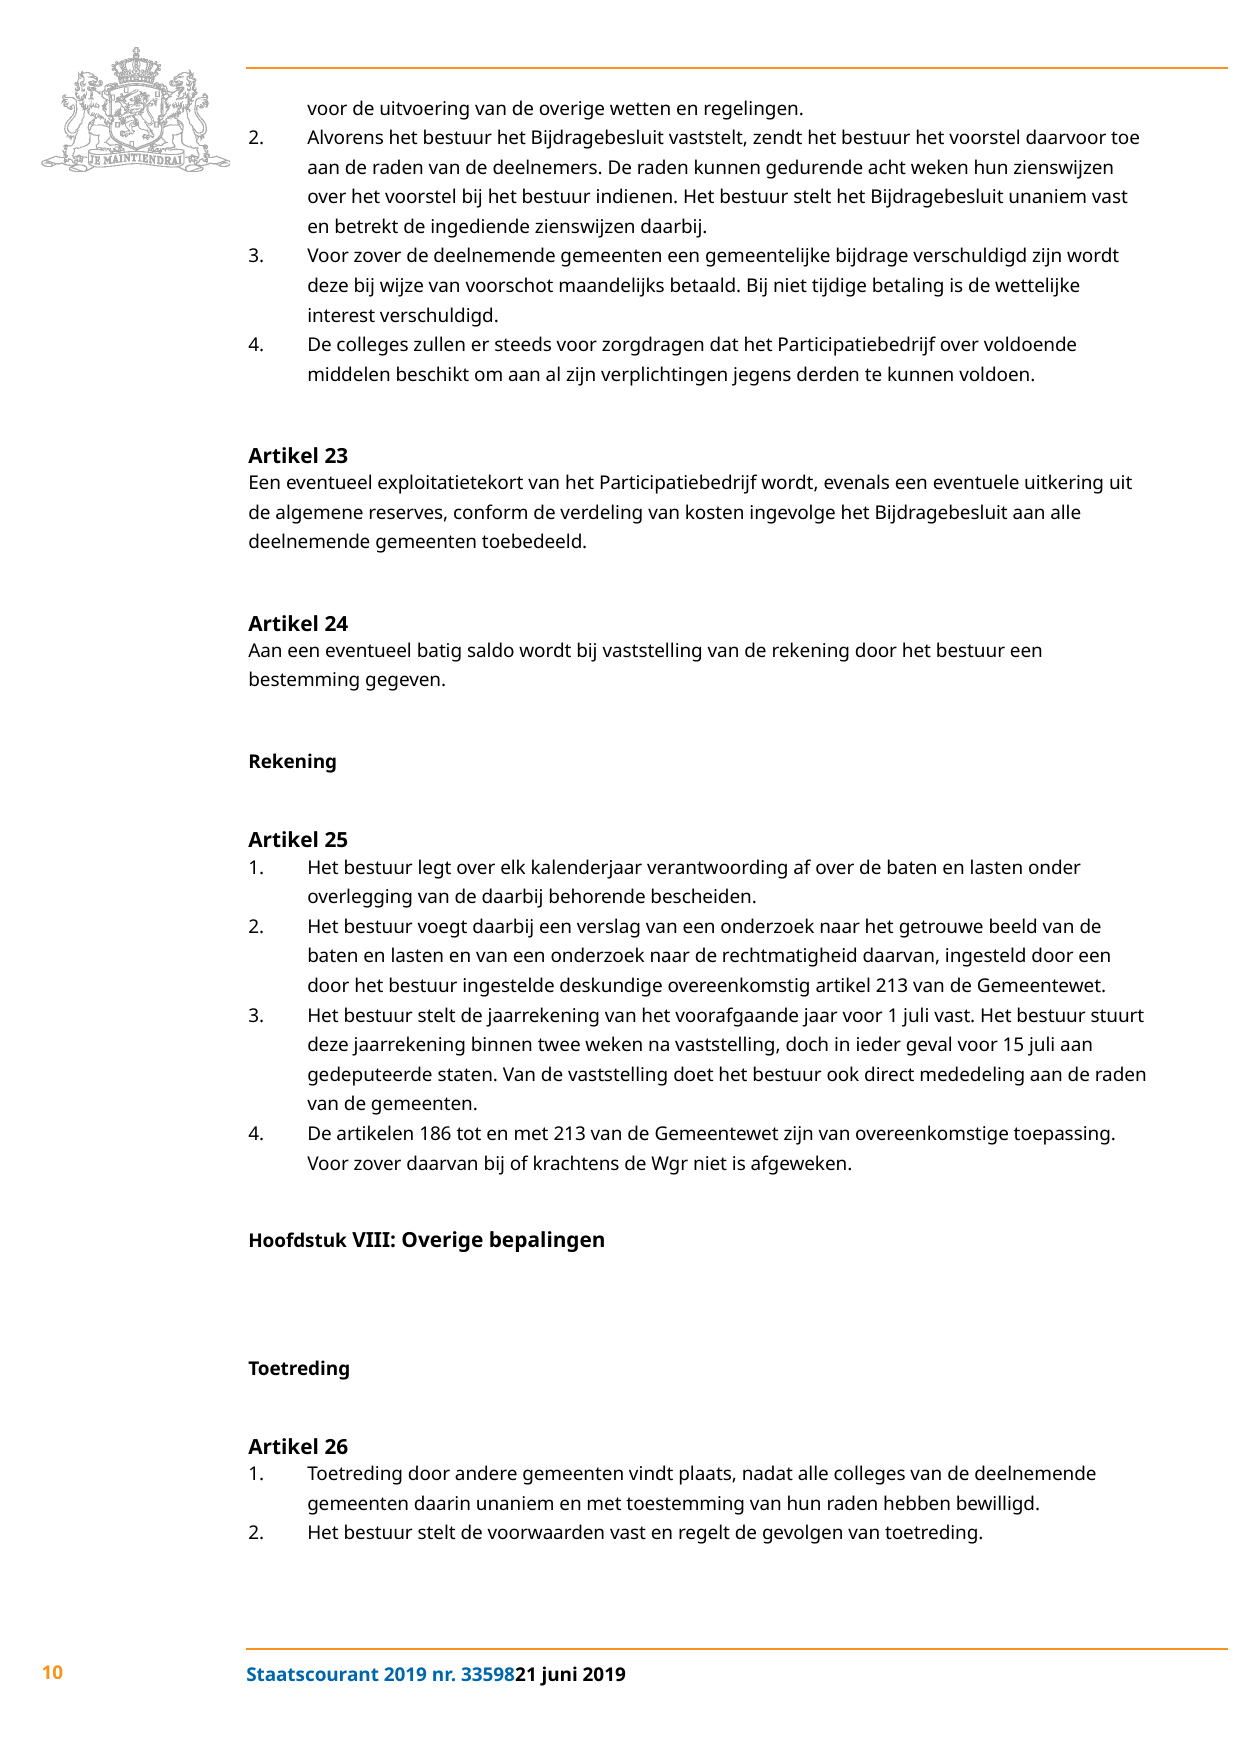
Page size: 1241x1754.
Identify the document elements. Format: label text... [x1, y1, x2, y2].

text Rekening [248, 747, 1152, 775]
list Het bestuur legt over elk kalenderjaar verantwoording af over de baten en lasten onder overlegging van de daarbij behorende bescheiden. [248, 854, 1152, 909]
list Toetreding door andere gemeenten vindt plaats, nadat alle colleges van de deelnemende gemeenten daarin unaniem en met toestemming van hun raden hebben bewilligd. [248, 1460, 1152, 1516]
list Het bestuur stelt de jaarrekening van het voorafgaande jaar voor 1 juli vast. Het bestuur stuurt deze jaarrekening binnen twee weken na vaststelling, doch in ieder geval voor 15 juli aan gedeputeerde staten. Van de vaststelling doet het bestuur ook direct mededeling aan de raden van de gemeenten. [248, 1002, 1152, 1116]
text Artikel 26 [248, 1432, 1152, 1460]
text Artikel 25 [248, 826, 1152, 854]
text Hoofdstuk VIII: Overige bepalingen [248, 1225, 1152, 1253]
list Het bestuur voegt daarbij een verslag van een onderzoek naar het getrouwe beeld van de baten en lasten en van een onderzoek naar de rechtmatigheid daarvan, ingesteld door een door het bestuur ingestelde deskundige overeenkomstig artikel 213 van de Gemeentewet. [248, 913, 1152, 998]
list De colleges zullen er steeds voor zorgdragen dat het Participatiebedrijf over voldoende middelen beschikt om aan al zijn verplichtingen jegens derden te kunnen voldoen. [248, 331, 1152, 387]
picture [41, 47, 231, 172]
list voor de uitvoering van de overige wetten en regelingen. [248, 95, 1152, 121]
list Het bestuur stelt de voorwaarden vast en regelt de gevolgen van toetreding. [248, 1519, 1152, 1545]
list De artikelen 186 tot en met 213 van de Gemeentewet zijn van overeenkomstige toepassing. Voor zover daarvan bij of krachtens de Wgr niet is afgeweken. [248, 1120, 1152, 1176]
list Alvorens het bestuur het Bijdragebesluit vaststelt, zendt het bestuur het voorstel daarvoor toe aan de raden van de deelnemers. De raden kunnen gedurende acht weken hun zienswijzen over het voorstel bij het bestuur indienen. Het bestuur stelt het Bijdragebesluit unaniem vast en betrekt de ingediende zienswijzen daarbij. [248, 124, 1152, 239]
text Artikel 24 [248, 609, 1152, 637]
list Voor zover de deelnemende gemeenten een gemeentelijke bijdrage verschuldigd zijn wordt deze bij wijze van voorschot maandelijks betaald. Bij niet tijdige betaling is de wettelijke interest verschuldigd. [248, 243, 1152, 328]
text Toetreding [248, 1353, 1152, 1382]
text Aan een eventueel batig saldo wordt bij vaststelling van de rekening door het bestuur een bestemming gegeven. [248, 637, 1152, 692]
text Artikel 23 [248, 441, 1152, 469]
text Een eventueel exploitatietekort van het Participatiebedrijf wordt, evenals een eventuele uitkering uit de algemene reserves, conform de verdeling van kosten ingevolge het Bijdragebesluit aan alle deelnemende gemeenten toebedeeld. [248, 469, 1152, 554]
